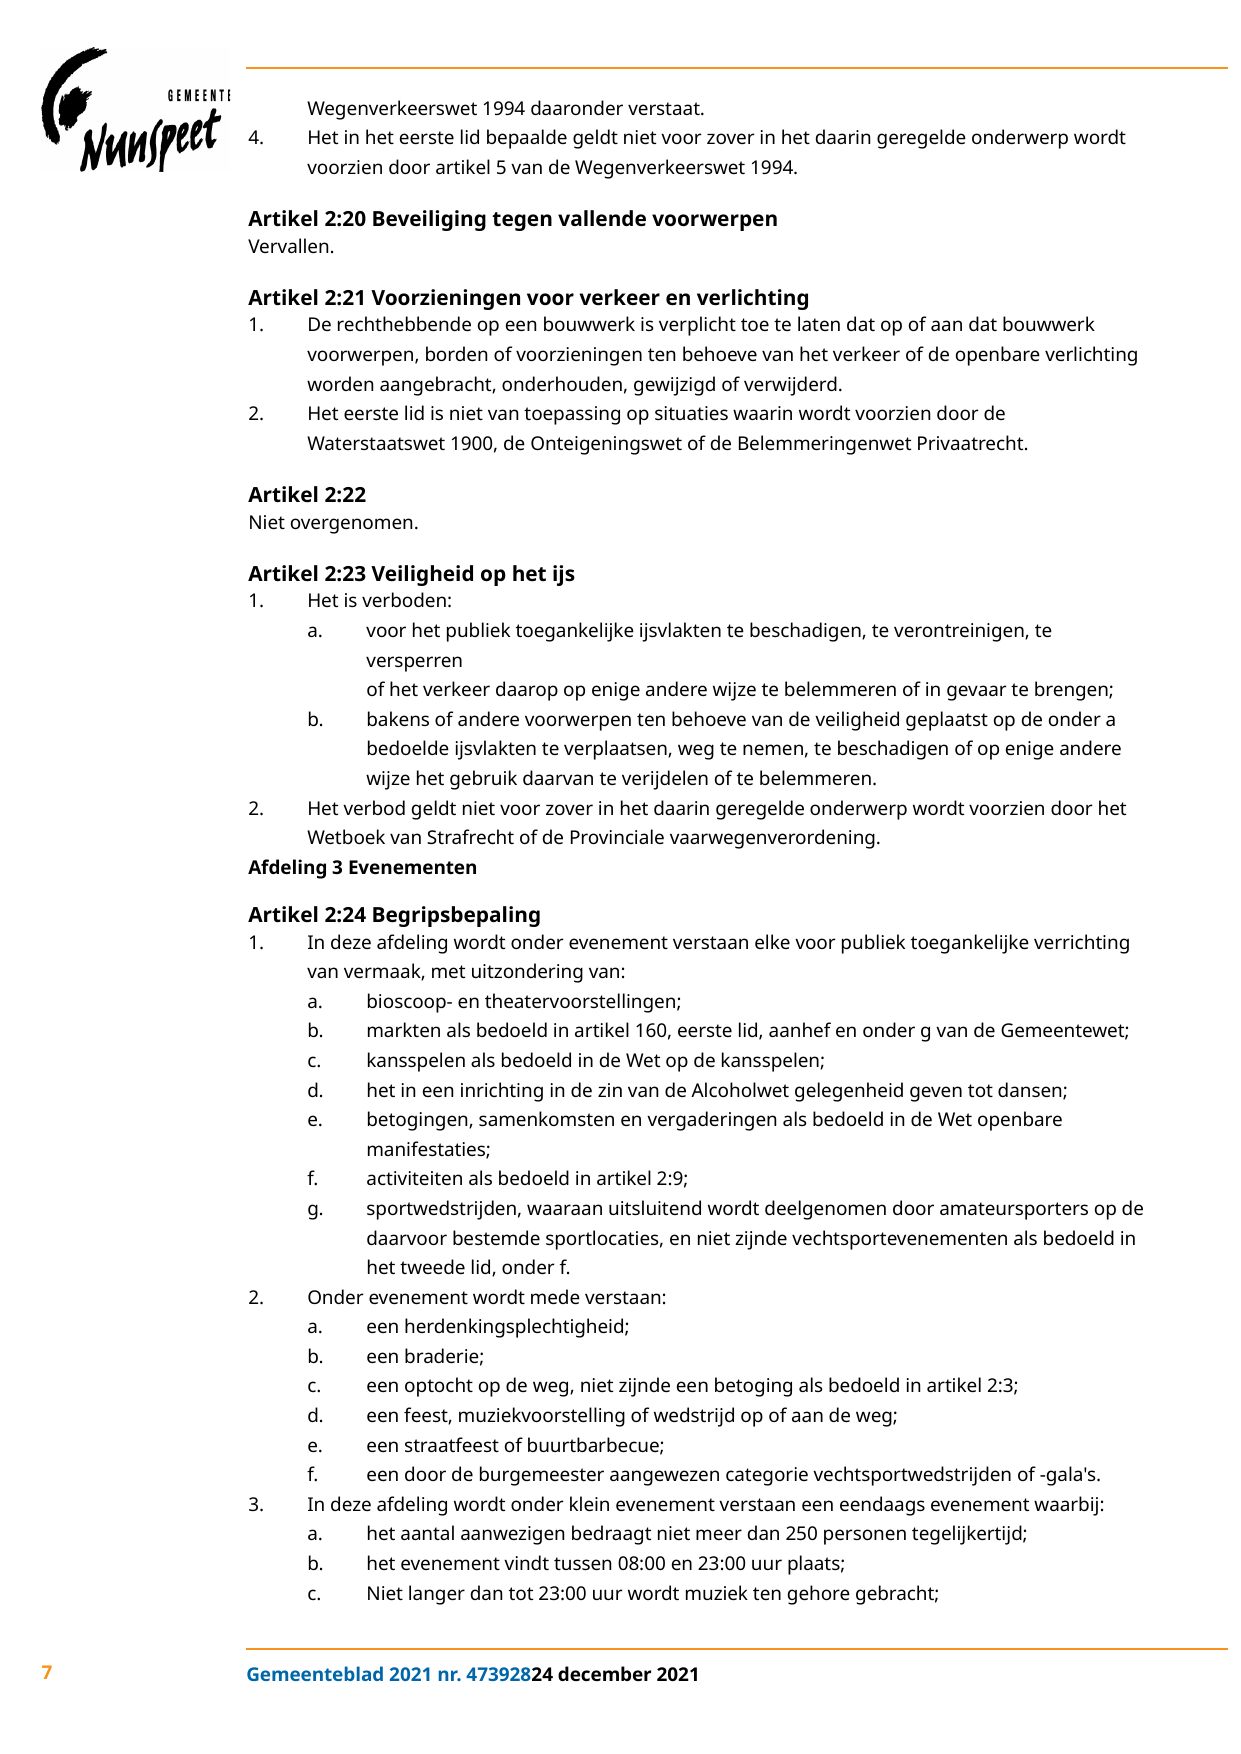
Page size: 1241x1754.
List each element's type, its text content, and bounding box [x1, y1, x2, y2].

list Niet langer dan tot 23:00 uur wordt muziek ten gehore gebracht; [307, 1580, 1152, 1606]
list Waterstaatswet 1900, de Onteigeningswet of de Belemmeringenwet Privaatrecht. [248, 430, 1152, 456]
list het in een inrichting in de zin van de Alcoholwet gelegenheid geven tot dansen; [307, 1077, 1152, 1103]
list het evenement vindt tussen 08:00 en 23:00 uur plaats; [307, 1550, 1152, 1576]
text Artikel 2:24 Begripsbepaling [248, 901, 1152, 929]
text Artikel 2:22 [248, 480, 1152, 509]
list een optocht op de weg, niet zijnde een betoging als bedoeld in artikel 2:3; [307, 1373, 1152, 1398]
picture [41, 47, 231, 172]
list betogingen, samenkomsten en vergaderingen als bedoeld in de Wet openbare manifestaties; [307, 1106, 1152, 1162]
text Vervallen. [248, 233, 1152, 258]
list Het is verboden: [248, 588, 1152, 613]
list bioscoop- en theatervoorstellingen; [307, 988, 1152, 1014]
list voorzien door artikel 5 van de Wegenverkeerswet 1994. [248, 154, 1152, 180]
list een door de burgemeester aangewezen categorie vechtsportwedstrijden of -gala's. [307, 1461, 1152, 1487]
list een herdenkingsplechtigheid; [307, 1313, 1152, 1339]
text Artikel 2:21 Voorzieningen voor verkeer en verlichting [248, 283, 1152, 312]
list Het verbod geldt niet voor zover in het daarin geregelde onderwerp wordt voorzien door het [248, 795, 1152, 821]
text Afdeling 3 Evenementen [248, 854, 1152, 880]
list activiteiten als bedoeld in artikel 2:9; [307, 1166, 1152, 1191]
list Onder evenement wordt mede verstaan: [248, 1284, 1152, 1310]
list Het in het eerste lid bepaalde geldt niet voor zover in het daarin geregelde onderwerp wordt [248, 124, 1152, 150]
list markten als bedoeld in artikel 160, eerste lid, aanhef en onder g van de Gemeentewet; [307, 1018, 1152, 1043]
text Niet overgenomen. [248, 509, 1152, 534]
list voor het publiek toegankelijke ijsvlakten te beschadigen, te verontreinigen, te versperren [307, 617, 1152, 673]
list Het eerste lid is niet van toepassing op situaties waarin wordt voorzien door de [248, 400, 1152, 426]
list Wetboek van Strafrecht of de Provinciale vaarwegenverordening. [248, 824, 1152, 850]
list het aantal aanwezigen bedraagt niet meer dan 250 personen tegelijkertijd; [307, 1521, 1152, 1546]
list een feest, muziekvoorstelling of wedstrijd op of aan de weg; [307, 1402, 1152, 1428]
list In deze afdeling wordt onder evenement verstaan elke voor publiek toegankelijke verrichting van vermaak, met uitzondering van: [248, 929, 1152, 984]
list een straatfeest of buurtbarbecue; [307, 1432, 1152, 1458]
text Artikel 2:20 Beveiliging tegen vallende voorwerpen [248, 204, 1152, 233]
list sportwedstrijden, waaraan uitsluitend wordt deelgenomen door amateursporters op de daarvoor bestemde sportlocaties, en niet zijnde vechtsportevenementen als bedoeld in het tweede lid, onder f. [307, 1195, 1152, 1280]
list of het verkeer daarop op enige andere wijze te belemmeren of in gevaar te brengen; [307, 676, 1152, 702]
list voorwerpen, borden of voorzieningen ten behoeve van het verkeer of de openbare verlichting [248, 341, 1152, 367]
list kansspelen als bedoeld in de Wet op de kansspelen; [307, 1047, 1152, 1073]
list een braderie; [307, 1343, 1152, 1369]
list worden aangebracht, onderhouden, gewijzigd of verwijderd. [248, 371, 1152, 397]
list De rechthebbende op een bouwwerk is verplicht toe te laten dat op of aan dat bouwwerk [248, 312, 1152, 337]
text Artikel 2:23 Veiligheid op het ijs [248, 559, 1152, 588]
list In deze afdeling wordt onder klein evenement verstaan een eendaags evenement waarbij: [248, 1491, 1152, 1517]
list Wegenverkeerswet 1994 daaronder verstaat. [248, 95, 1152, 121]
list bakens of andere voorwerpen ten behoeve van de veiligheid geplaatst op de onder a bedoelde ijsvlakten te verplaatsen, weg te nemen, te beschadigen of op enige andere wijze het gebruik daarvan te verijdelen of te belemmeren. [307, 706, 1152, 791]
